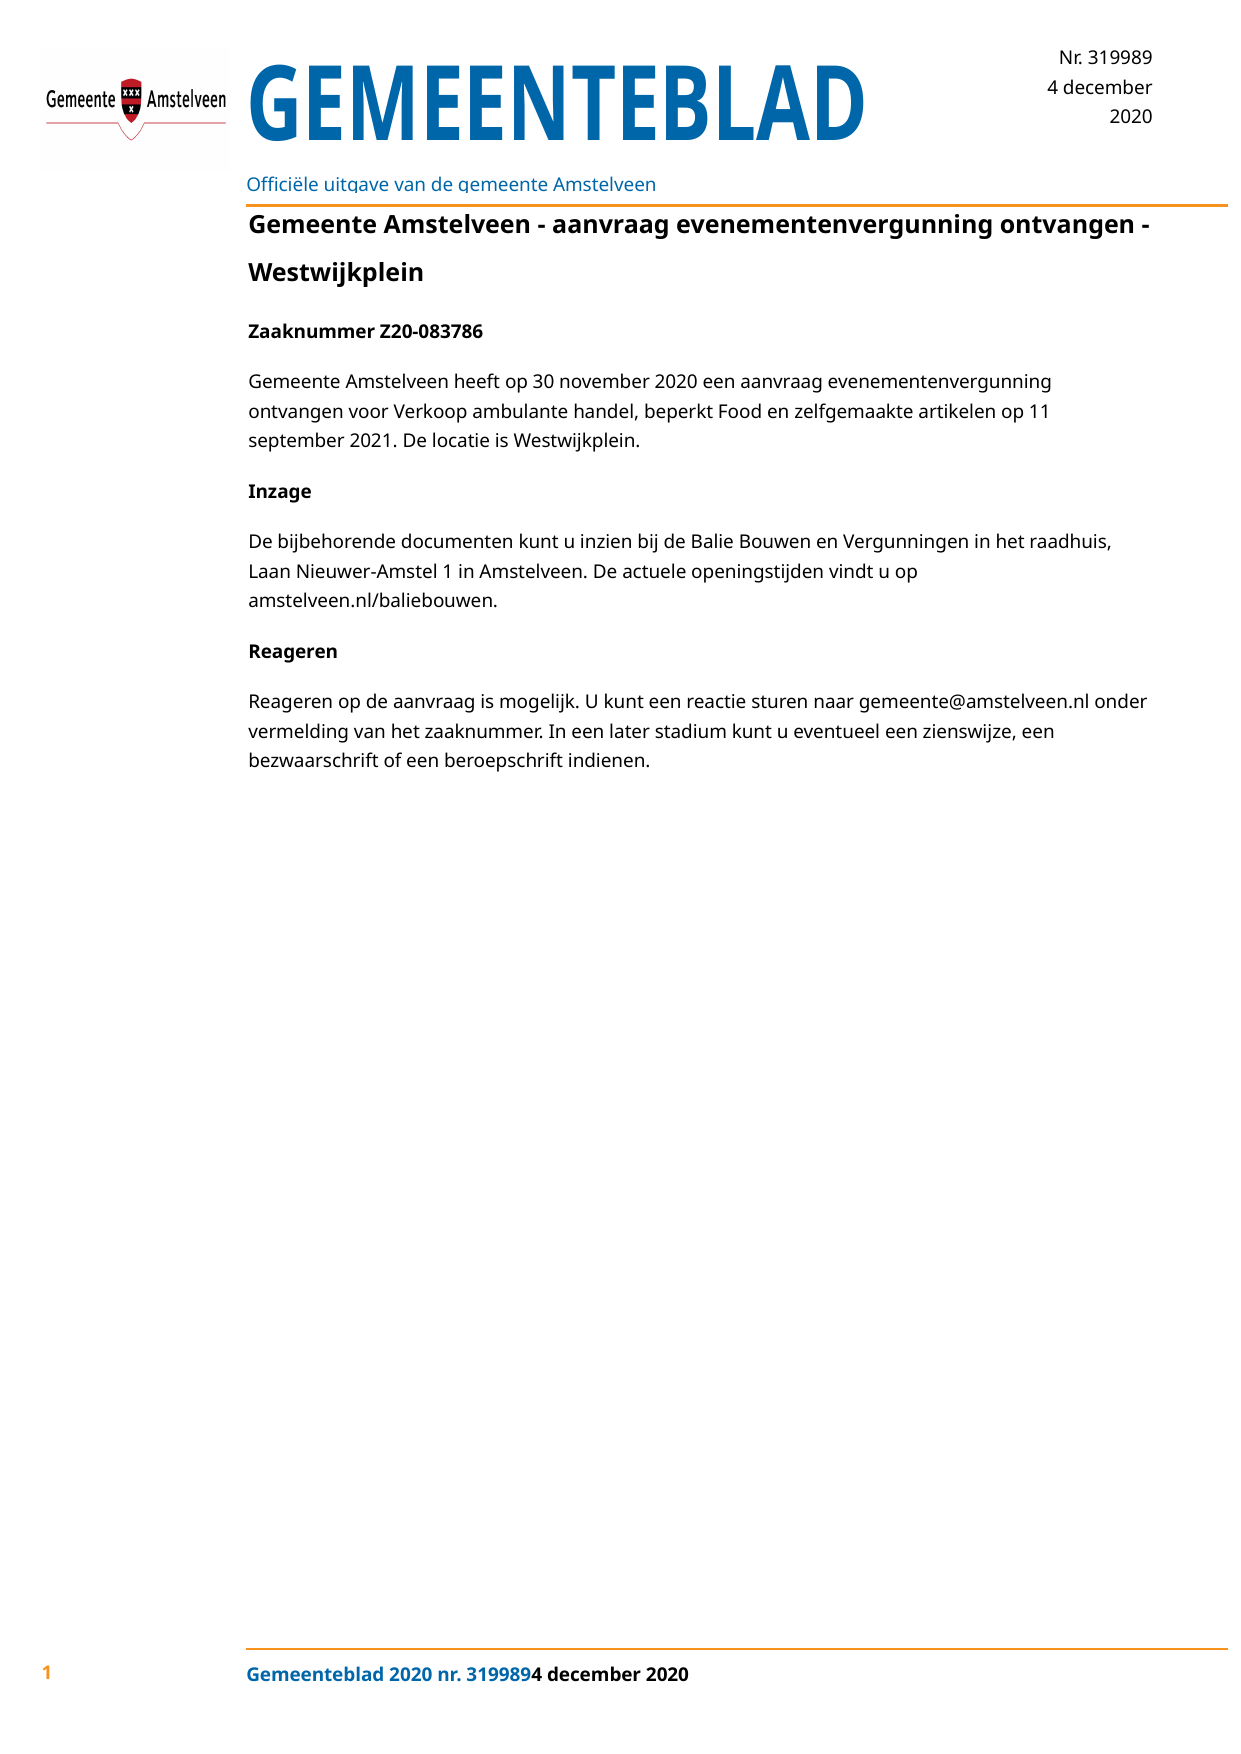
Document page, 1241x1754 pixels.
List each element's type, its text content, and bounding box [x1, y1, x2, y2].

text Reageren [248, 638, 1152, 664]
text Reageren op de aanvraag is mogelijk. U kunt een reactie sturen naar gemeente@amstelveen.nl onder vermelding van het zaaknummer. In een later stadium kunt u eventueel een zienswijze, een bezwaarschrift of een beroepschrift indienen. [248, 688, 1152, 773]
text Inzage [248, 478, 1152, 504]
picture [41, 47, 231, 172]
text De bijbehorende documenten kunt u inzien bij de Balie Bouwen en Vergunningen in het raadhuis, Laan Nieuwer-Amstel 1 in Amstelveen. De actuele openingstijden vindt u op amstelveen.nl/baliebouwen. [248, 528, 1152, 613]
text Zaaknummer Z20-083786 [248, 318, 1152, 344]
text Gemeente Amstelveen - aanvraag evenementenvergunning ontvangen - Westwijkplein [248, 207, 1152, 288]
text Gemeente Amstelveen heeft op 30 november 2020 een aanvraag evenementenvergunning ontvangen voor Verkoop ambulante handel, beperkt Food en zelfgemaakte artikelen op 11 september 2021. De locatie is Westwijkplein. [248, 368, 1152, 453]
